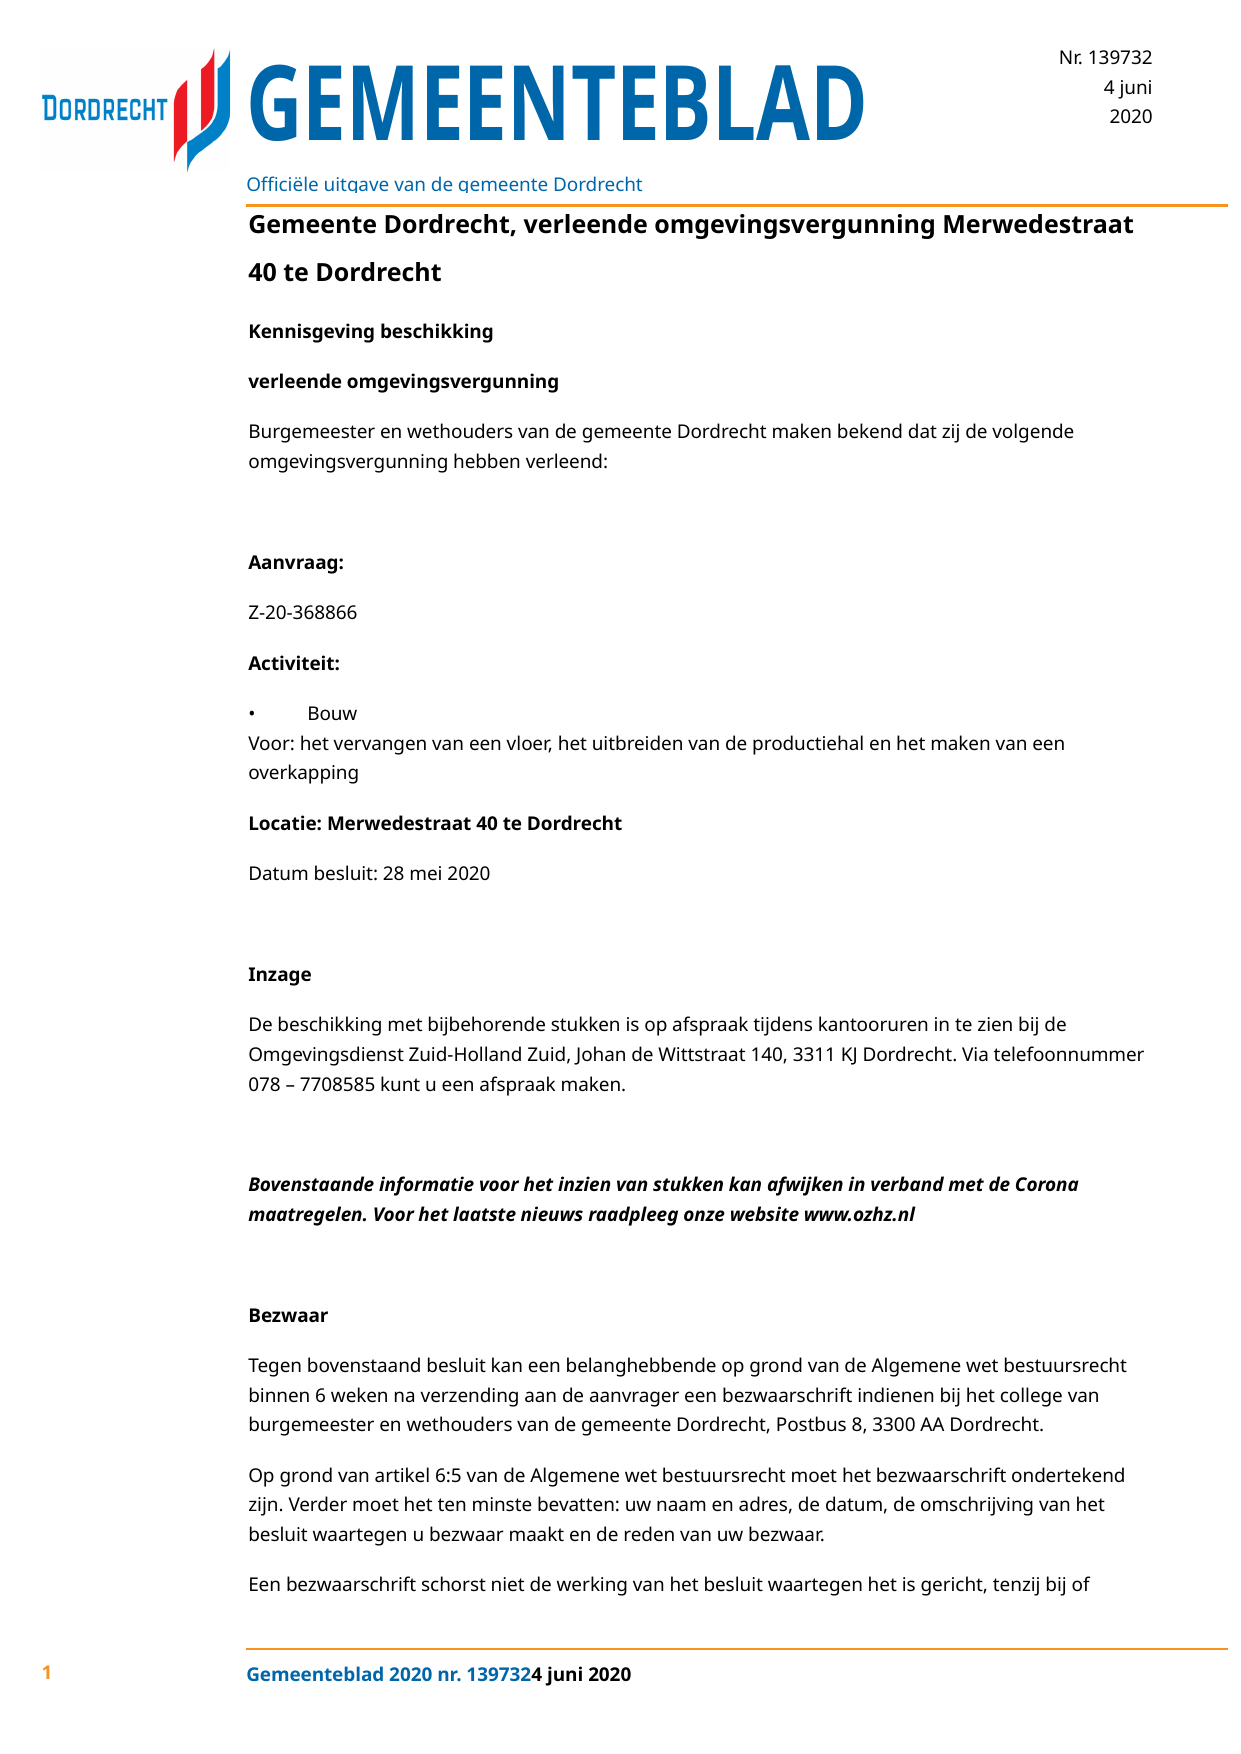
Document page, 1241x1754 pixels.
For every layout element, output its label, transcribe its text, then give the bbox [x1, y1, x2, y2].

text Een bezwaarschrift schorst niet de werking van het besluit waartegen het is gericht, tenzij bij of [248, 1572, 1152, 1597]
text Bovenstaande informatie voor het inzien van stukken kan afwijken in verband met de Corona maatregelen. Voor het laatste nieuws raadpleeg onze website www.ozhz.nl [248, 1172, 1152, 1227]
text Voor: het vervangen van een vloer, het uitbreiden van de productiehal en het maken van een overkapping [248, 730, 1152, 785]
text Gemeente Dordrecht, verleende omgevingsvergunning Merwedestraat 40 te Dordrecht [248, 207, 1152, 288]
text Z-20-368866 [248, 599, 1152, 625]
text Locatie: Merwedestraat 40 te Dordrecht [248, 810, 1152, 836]
text Tegen bovenstaand besluit kan een belanghebbende op grond van de Algemene wet bestuursrecht binnen 6 weken na verzending aan de aanvrager een bezwaarschrift indienen bij het college van burgemeester en wethouders van de gemeente Dordrecht, Postbus 8, 3300 AA Dordrecht. [248, 1352, 1152, 1437]
text Burgemeester en wethouders van de gemeente Dordrecht maken bekend dat zij de volgende omgevingsvergunning hebben verleend: [248, 419, 1152, 474]
text Datum besluit: 28 mei 2020 [248, 860, 1152, 886]
text Inzage [248, 961, 1152, 987]
text verleende omgevingsvergunning [248, 368, 1152, 394]
text Activiteit: [248, 650, 1152, 676]
text Kennisgeving beschikking [248, 318, 1152, 344]
picture [41, 47, 231, 172]
text De beschikking met bijbehorende stukken is op afspraak tijdens kantooruren in te zien bij de Omgevingsdienst Zuid-Holland Zuid, Johan de Wittstraat 140, 3311 KJ Dordrecht. Via telefoonnummer 078 – 7708585 kunt u een afspraak maken. [248, 1012, 1152, 1097]
text Bezwaar [248, 1302, 1152, 1328]
text Aanvraag: [248, 549, 1152, 575]
text Op grond van artikel 6:5 van de Algemene wet bestuursrecht moet het bezwaarschrift ondertekend zijn. Verder moet het ten minste bevatten: uw naam en adres, de datum, de omschrijving van het besluit waartegen u bezwaar maakt en de reden van uw bezwaar. [248, 1462, 1152, 1547]
list Bouw [248, 700, 1152, 726]
